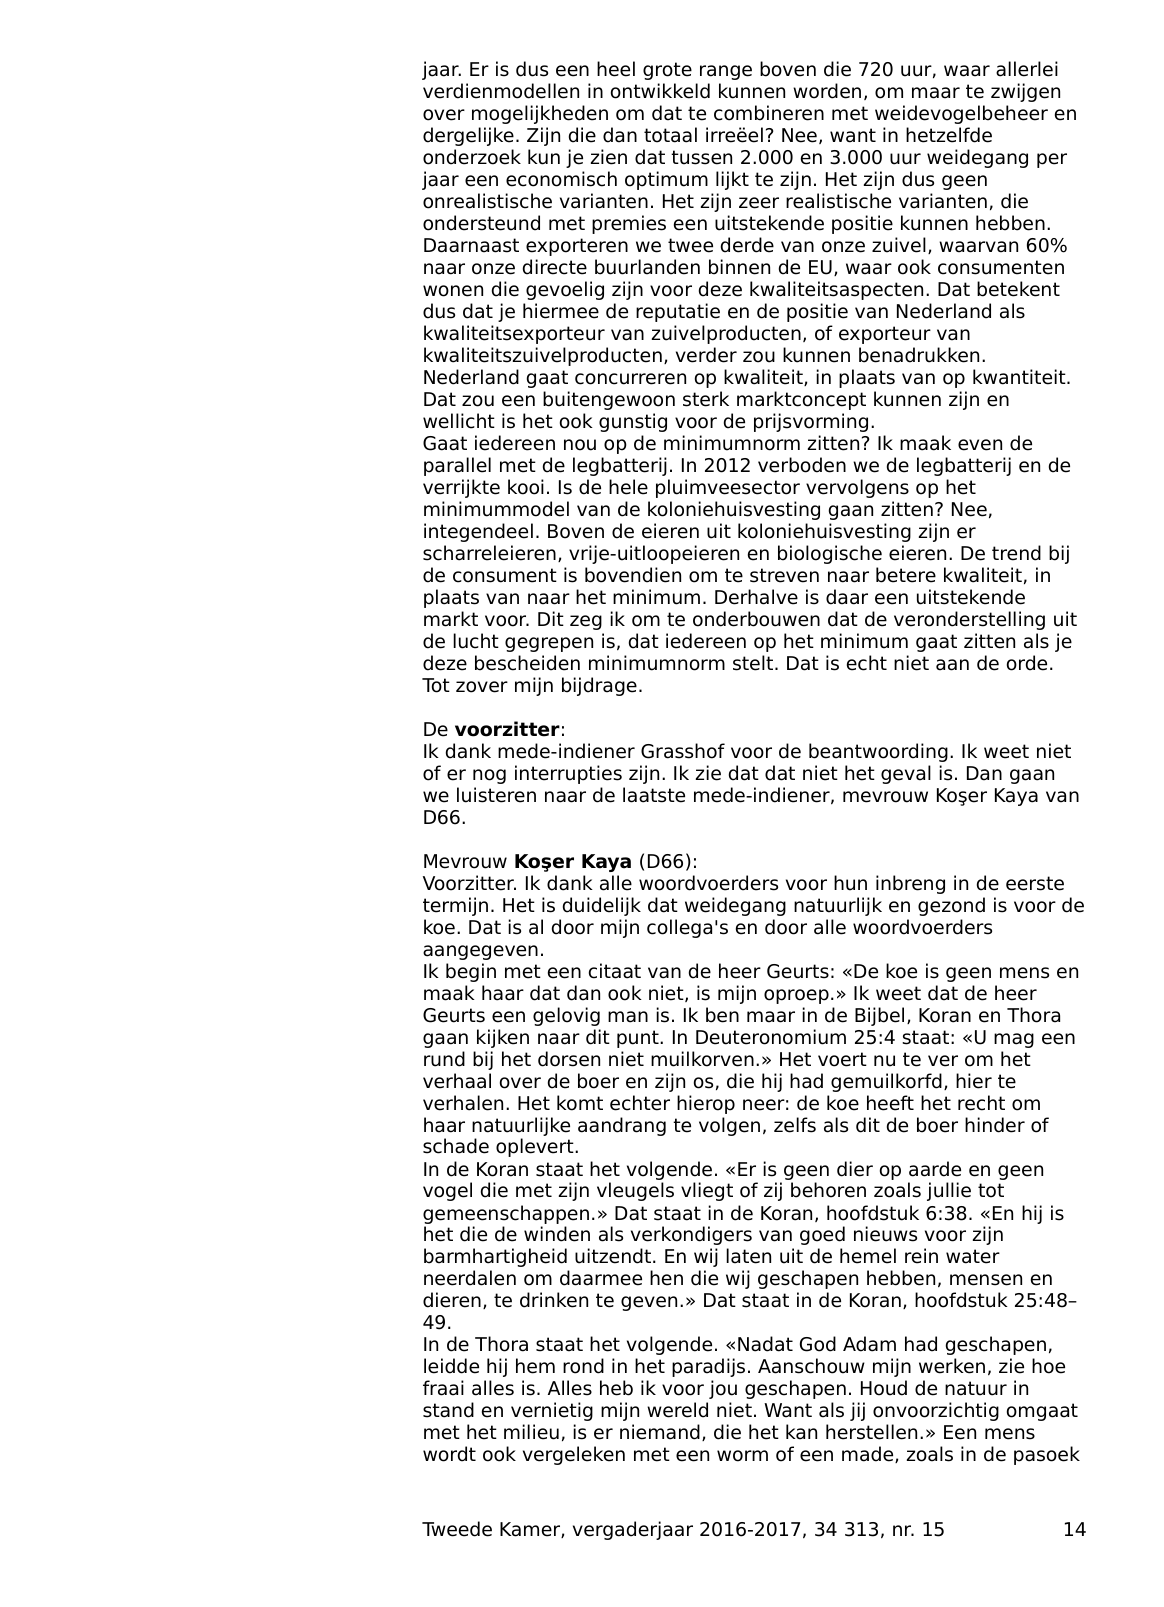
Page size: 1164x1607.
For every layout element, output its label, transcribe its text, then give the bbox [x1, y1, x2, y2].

text Ik dank mede-indiener Grasshof voor de beantwoording. Ik weet niet of er nog interrupties zijn. Ik zie dat dat niet het geval is. Dan gaan we luisteren naar de laatste mede-indiener, mevrouw Koşer Kaya van D66. [422, 741, 1087, 828]
text In de Koran staat het volgende. «Er is geen dier op aarde en geen vogel die met zijn vleugels vliegt of zij behoren zoals jullie tot gemeenschappen.» Dat staat in de Koran, hoofdstuk 6:38. «En hij is het die de winden als verkondigers van goed nieuws voor zijn barmhartigheid uitzendt. En wij laten uit de hemel rein water neerdalen om daarmee hen die wij geschapen hebben, mensen en dieren, te drinken te geven.» Dat staat in de Koran, hoofdstuk 25:48–49. [422, 1158, 1087, 1334]
text Ik begin met een citaat van de heer Geurts: «De koe is geen mens en maak haar dat dan ook niet, is mijn oproep.» Ik weet dat de heer Geurts een gelovig man is. Ik ben maar in de Bijbel, Koran en Thora gaan kijken naar dit punt. In Deuteronomium 25:4 staat: «U mag een rund bij het dorsen niet muilkorven.» Het voert nu te ver om het verhaal over de boer en zijn os, die hij had gemuilkorfd, hier te verhalen. Het komt echter hierop neer: de koe heeft het recht om haar natuurlijke aandrang te volgen, zelfs als dit de boer hinder of schade oplevert. [422, 961, 1087, 1158]
text Voorzitter. Ik dank alle woordvoerders voor hun inbreng in de eerste termijn. Het is duidelijk dat weidegang natuurlijk en gezond is voor de koe. Dat is al door mijn collega's en door alle woordvoerders aangegeven. [422, 873, 1087, 961]
text jaar. Er is dus een heel grote range boven die 720 uur, waar allerlei verdienmodellen in ontwikkeld kunnen worden, om maar te zwijgen over mogelijkheden om dat te combineren met weidevogelbeheer en dergelijke. Zijn die dan totaal irreëel? Nee, want in hetzelfde onderzoek kun je zien dat tussen 2.000 en 3.000 uur weidegang per jaar een economisch optimum lijkt te zijn. Het zijn dus geen onrealistische varianten. Het zijn zeer realistische varianten, die ondersteund met premies een uitstekende positie kunnen hebben. [422, 59, 1087, 235]
text Gaat iedereen nou op de minimumnorm zitten? Ik maak even de parallel met de legbatterij. In 2012 verboden we de legbatterij en de verrijkte kooi. Is de hele pluimveesector vervolgens op het minimummodel van de koloniehuisvesting gaan zitten? Nee, integendeel. Boven de eieren uit koloniehuisvesting zijn er scharreleieren, vrije-uitloopeieren en biologische eieren. De trend bij de consument is bovendien om te streven naar betere kwaliteit, in plaats van naar het minimum. Derhalve is daar een uitstekende markt voor. Dit zeg ik om te onderbouwen dat de veronderstelling uit de lucht gegrepen is, dat iedereen op het minimum gaat zitten als je deze bescheiden minimumnorm stelt. Dat is echt niet aan de orde. Tot zover mijn bijdrage. [422, 433, 1087, 696]
text Mevrouw Koşer Kaya (D66): [422, 851, 1087, 873]
text De voorzitter: [422, 719, 1087, 741]
text Daarnaast exporteren we twee derde van onze zuivel, waarvan 60% naar onze directe buurlanden binnen de EU, waar ook consumenten wonen die gevoelig zijn voor deze kwaliteitsaspecten. Dat betekent dus dat je hiermee de reputatie en de positie van Nederland als kwaliteitsexporteur van zuivelproducten, of exporteur van kwaliteitszuivelproducten, verder zou kunnen benadrukken. Nederland gaat concurreren op kwaliteit, in plaats van op kwantiteit. Dat zou een buitengewoon sterk marktconcept kunnen zijn en wellicht is het ook gunstig voor de prijsvorming. [422, 235, 1087, 433]
text In de Thora staat het volgende. «Nadat God Adam had geschapen, leidde hij hem rond in het paradijs. Aanschouw mijn werken, zie hoe fraai alles is. Alles heb ik voor jou geschapen. Houd de natuur in stand en vernietig mijn wereld niet. Want als jij onvoorzichtig omgaat met het milieu, is er niemand, die het kan herstellen.» Een mens wordt ook vergeleken met een worm of een made, zoals in de pasoek [422, 1334, 1087, 1466]
